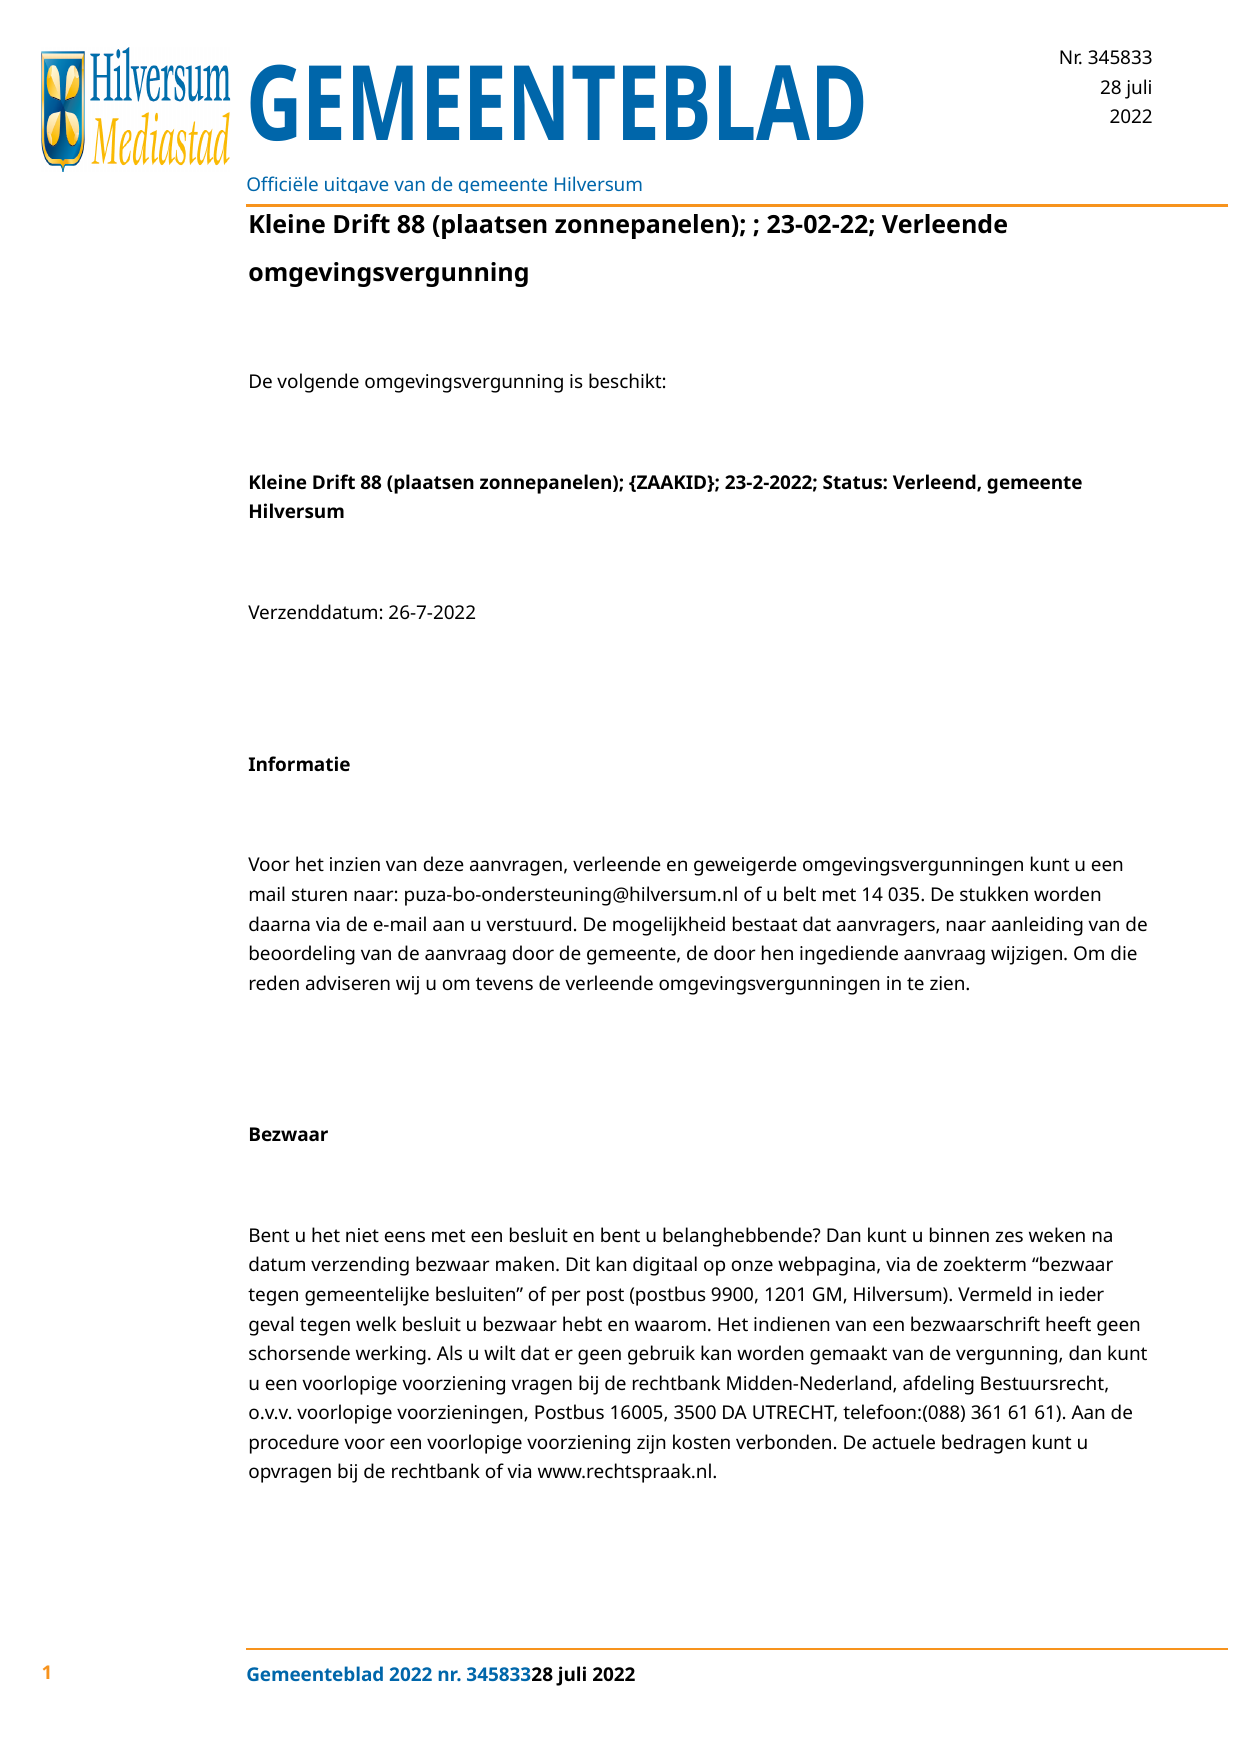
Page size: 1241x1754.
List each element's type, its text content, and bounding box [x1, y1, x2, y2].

text Kleine Drift 88 (plaatsen zonnepanelen); ; 23-02-22; Verleende omgevingsvergunning [248, 207, 1152, 288]
text Kleine Drift 88 (plaatsen zonnepanelen); {ZAAKID}; 23-2-2022; Status: Verleend, gemeente Hilversum [248, 469, 1152, 524]
text Bezwaar [248, 1121, 1152, 1147]
text Verzenddatum: 26-7-2022 [248, 599, 1152, 625]
picture [41, 47, 231, 172]
text Bent u het niet eens met een besluit en bent u belanghebbende? Dan kunt u binnen zes weken na datum verzending bezwaar maken. Dit kan digitaal op onze webpagina, via de zoekterm “bezwaar tegen gemeentelijke besluiten” of per post (postbus 9900, 1201 GM, Hilversum). Vermeld in ieder geval tegen welk besluit u bezwaar hebt en waarom. Het indienen van een bezwaarschrift heeft geen schorsende werking. Als u wilt dat er geen gebruik kan worden gemaakt van de vergunning, dan kunt u een voorlopige voorziening vragen bij de rechtbank Midden-Nederland, afdeling Bestuursrecht, o.v.v. voorlopige voorzieningen, Postbus 16005, 3500 DA UTRECHT, telefoon:(088) 361 61 61). Aan de procedure voor een voorlopige voorziening zijn kosten verbonden. De actuele bedragen kunt u opvragen bij de rechtbank of via www.rechtspraak.nl. [248, 1222, 1152, 1484]
text Informatie [248, 751, 1152, 777]
text Voor het inzien van deze aanvragen, verleende en geweigerde omgevingsvergunningen kunt u een mail sturen naar: puza-bo-ondersteuning@hilversum.nl of u belt met 14 035. De stukken worden daarna via de e-mail aan u verstuurd. De mogelijkheid bestaat dat aanvragers, naar aanleiding van de beoordeling van de aanvraag door de gemeente, de door hen ingediende aanvraag wijzigen. Om die reden adviseren wij u om tevens de verleende omgevingsvergunningen in te zien. [248, 852, 1152, 996]
text De volgende omgevingsvergunning is beschikt: [248, 368, 1152, 394]
